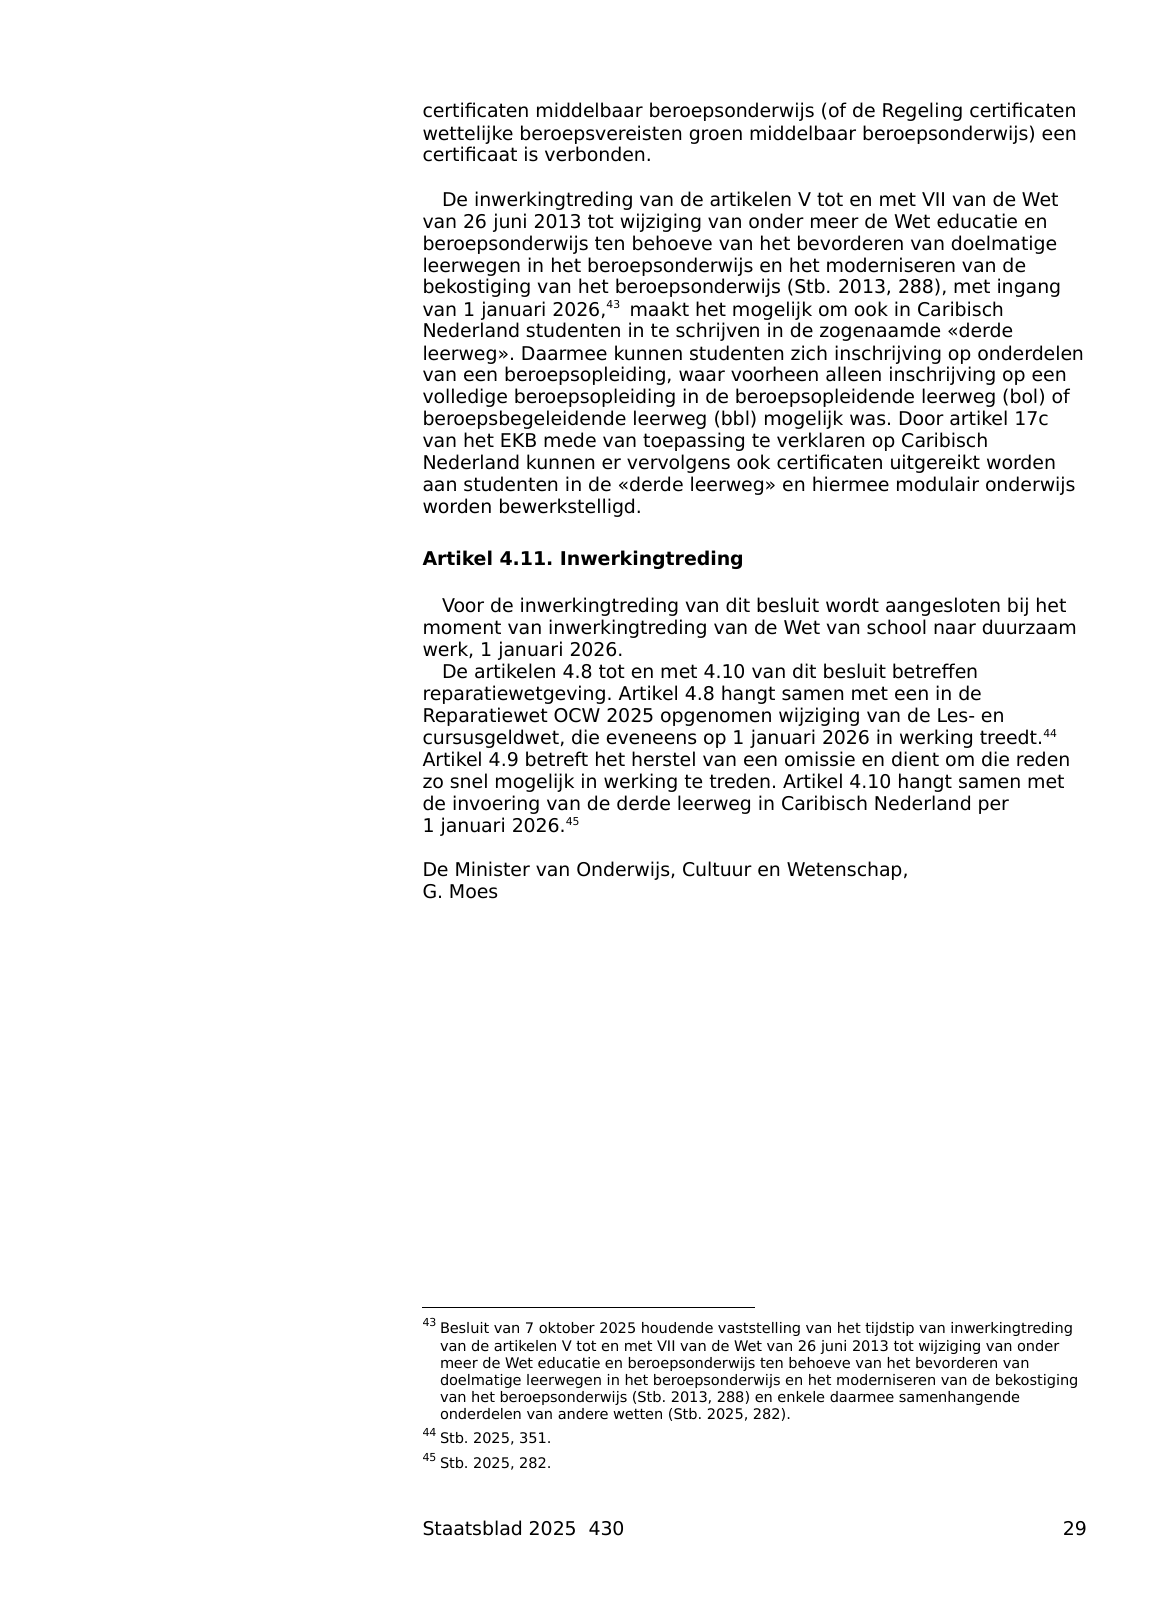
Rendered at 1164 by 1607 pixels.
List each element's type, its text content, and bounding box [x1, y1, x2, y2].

text Besluit van 7 oktober 2025 houdende vaststelling van het tijdstip van inwerkingtreding van de artikelen V tot en met VII van de Wet van 26 juni 2013 tot wijziging van onder meer de Wet educatie en beroepsonderwijs ten behoeve van het bevorderen van doelmatige leerwegen in het beroepsonderwijs en het moderniseren van de bekostiging van het beroepsonderwijs (Stb. 2013, 288) en enkele daarmee samenhangende onderdelen van andere wetten (Stb. 2025, 282). [422, 1316, 1087, 1423]
subtitle Artikel 4.11. Inwerkingtreding [422, 548, 1087, 570]
text Stb. 2025, 282. [422, 1451, 1087, 1473]
text De artikelen 4.8 tot en met 4.10 van dit besluit betreffen reparatiewetgeving. Artikel 4.8 hangt samen met een in de Reparatiewet OCW 2025 opgenomen wijziging van de Les- en cursusgeldwet, die eveneens op 1 januari 2026 in werking treedt. Artikel 4.9 betreft het herstel van een omissie en dient om die reden zo snel mogelijk in werking te treden. Artikel 4.10 hangt samen met de invoering van de derde leerweg in Caribisch Nederland per 1 januari 2026. [422, 661, 1087, 837]
text De Minister van Onderwijs, Cultuur en Wetenschap, G. Moes [422, 859, 1087, 903]
text Stb. 2025, 351. [422, 1426, 1087, 1448]
text certificaten middelbaar beroepsonderwijs (of de Regeling certificaten wettelijke beroepsvereisten groen middelbaar beroepsonderwijs) een certificaat is verbonden. [422, 100, 1087, 166]
text De inwerkingtreding van de artikelen V tot en met VII van de Wet van 26 juni 2013 tot wijziging van onder meer de Wet educatie en beroepsonderwijs ten behoeve van het bevorderen van doelmatige leerwegen in het beroepsonderwijs en het moderniseren van de bekostiging van het beroepsonderwijs (Stb. 2013, 288), met ingang van 1 januari 2026, maakt het mogelijk om ook in Caribisch Nederland studenten in te schrijven in de zogenaamde «derde leerweg». Daarmee kunnen studenten zich inschrijving op onderdelen van een beroepsopleiding, waar voorheen alleen inschrijving op een volledige beroepsopleiding in de beroepsopleidende leerweg (bol) of beroepsbegeleidende leerweg (bbl) mogelijk was. Door artikel 17c van het EKB mede van toepassing te verklaren op Caribisch Nederland kunnen er vervolgens ook certificaten uitgereikt worden aan studenten in de «derde leerweg» en hiermee modulair onderwijs worden bewerkstelligd. [422, 188, 1087, 518]
text Voor de inwerkingtreding van dit besluit wordt aangesloten bij het moment van inwerkingtreding van de Wet van school naar duurzaam werk, 1 januari 2026. [422, 595, 1087, 661]
